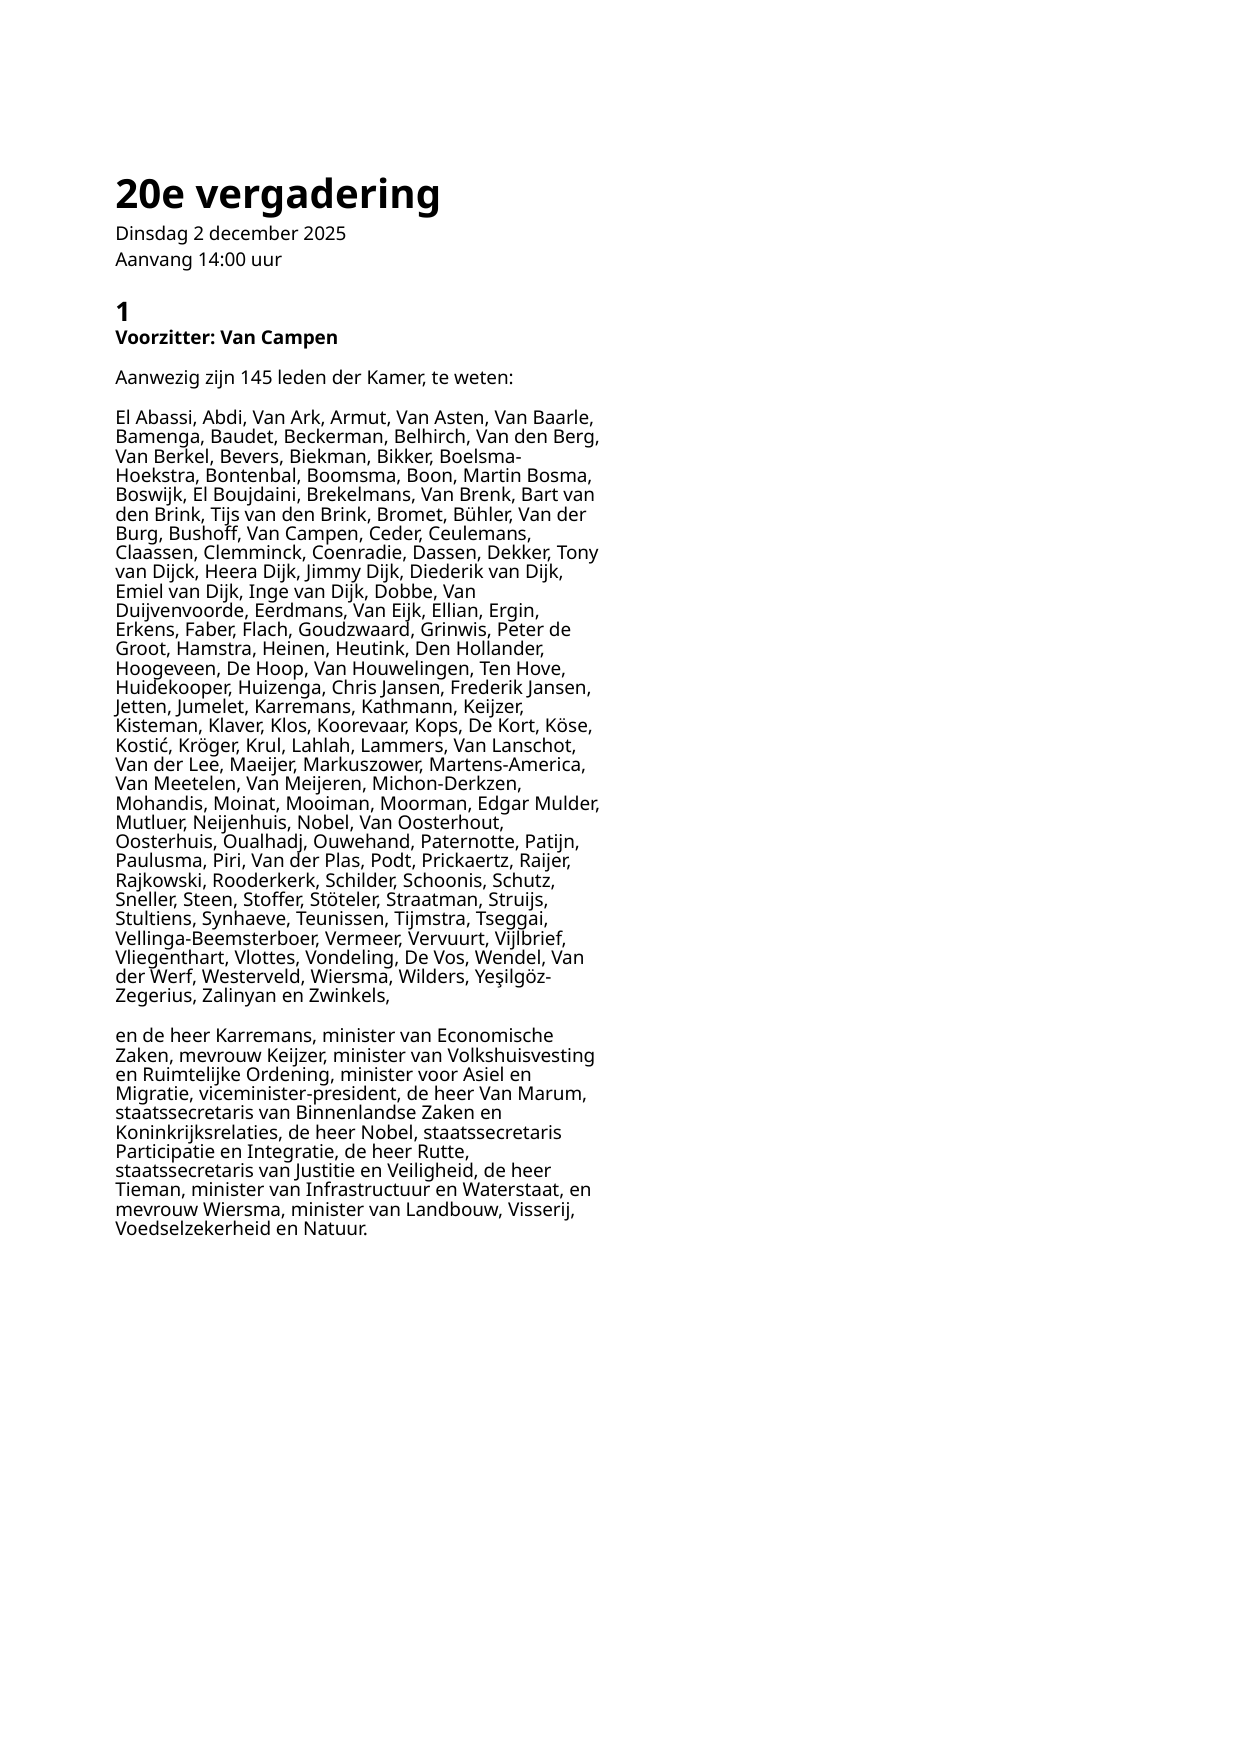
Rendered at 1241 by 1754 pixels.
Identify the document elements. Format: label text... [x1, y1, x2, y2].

text Voorzitter: Van Campen [115, 329, 605, 348]
text Aanwezig zijn 145 leden der Kamer, te weten: [115, 369, 605, 388]
text Aanvang 14:00 uur [115, 246, 605, 272]
text en de heer Karremans, minister van Economische Zaken, mevrouw Keijzer, minister van Volkshuisvesting en Ruimtelijke Ordening, minister voor Asiel en Migratie, viceminister-president, de heer Van Marum, staatssecretaris van Binnenlandse Zaken en Koninkrijksrelaties, de heer Nobel, staatssecretaris Participatie en Integratie, de heer Rutte, staatssecretaris van Justitie en Veiligheid, de heer Tieman, minister van Infrastructuur en Waterstaat, en mevrouw Wiersma, minister van Landbouw, Visserij, Voedselzekerheid en Natuur. [115, 1027, 605, 1239]
text 1 [115, 292, 605, 329]
text Dinsdag 2 december 2025 [115, 220, 605, 246]
text El Abassi, Abdi, Van Ark, Armut, Van Asten, Van Baarle, Bamenga, Baudet, Beckerman, Belhirch, Van den Berg, Van Berkel, Bevers, Biekman, Bikker, Boelsma-Hoekstra, Bontenbal, Boomsma, Boon, Martin Bosma, Boswijk, El Boujdaini, Brekelmans, Van Brenk, Bart van den Brink, Tijs van den Brink, Bromet, Bühler, Van der Burg, Bushoff, Van Campen, Ceder, Ceulemans, Claassen, Clemminck, Coenradie, Dassen, Dekker, Tony van Dijck, Heera Dijk, Jimmy Dijk, Diederik van Dijk, Emiel van Dijk, Inge van Dijk, Dobbe, Van Duijvenvoorde, Eerdmans, Van Eijk, Ellian, Ergin, Erkens, Faber, Flach, Goudzwaard, Grinwis, Peter de Groot, Hamstra, Heinen, Heutink, Den Hollander, Hoogeveen, De Hoop, Van Houwelingen, Ten Hove, Huidekooper, Huizenga, Chris Jansen, Frederik Jansen, Jetten, Jumelet, Karremans, Kathmann, Keijzer, Kisteman, Klaver, Klos, Koorevaar, Kops, De Kort, Köse, Kostić, Kröger, Krul, Lahlah, Lammers, Van Lanschot, Van der Lee, Maeijer, Markuszower, Martens-America, Van Meetelen, Van Meijeren, Michon-Derkzen, Mohandis, Moinat, Mooiman, Moorman, Edgar Mulder, Mutluer, Neijenhuis, Nobel, Van Oosterhout, Oosterhuis, Oualhadj, Ouwehand, Paternotte, Patijn, Paulusma, Piri, Van der Plas, Podt, Prickaertz, Raijer, Rajkowski, Rooderkerk, Schilder, Schoonis, Schutz, Sneller, Steen, Stoffer, Stöteler, Straatman, Struijs, Stultiens, Synhaeve, Teunissen, Tijmstra, Tseggai, Vellinga-Beemsterboer, Vermeer, Vervuurt, Vijlbrief, Vliegenthart, Vlottes, Vondeling, De Vos, Wendel, Van der Werf, Westerveld, Wiersma, Wilders, Yeşilgöz-Zegerius, Zalinyan en Zwinkels, [115, 409, 605, 1007]
text 20e vergadering [115, 165, 605, 220]
